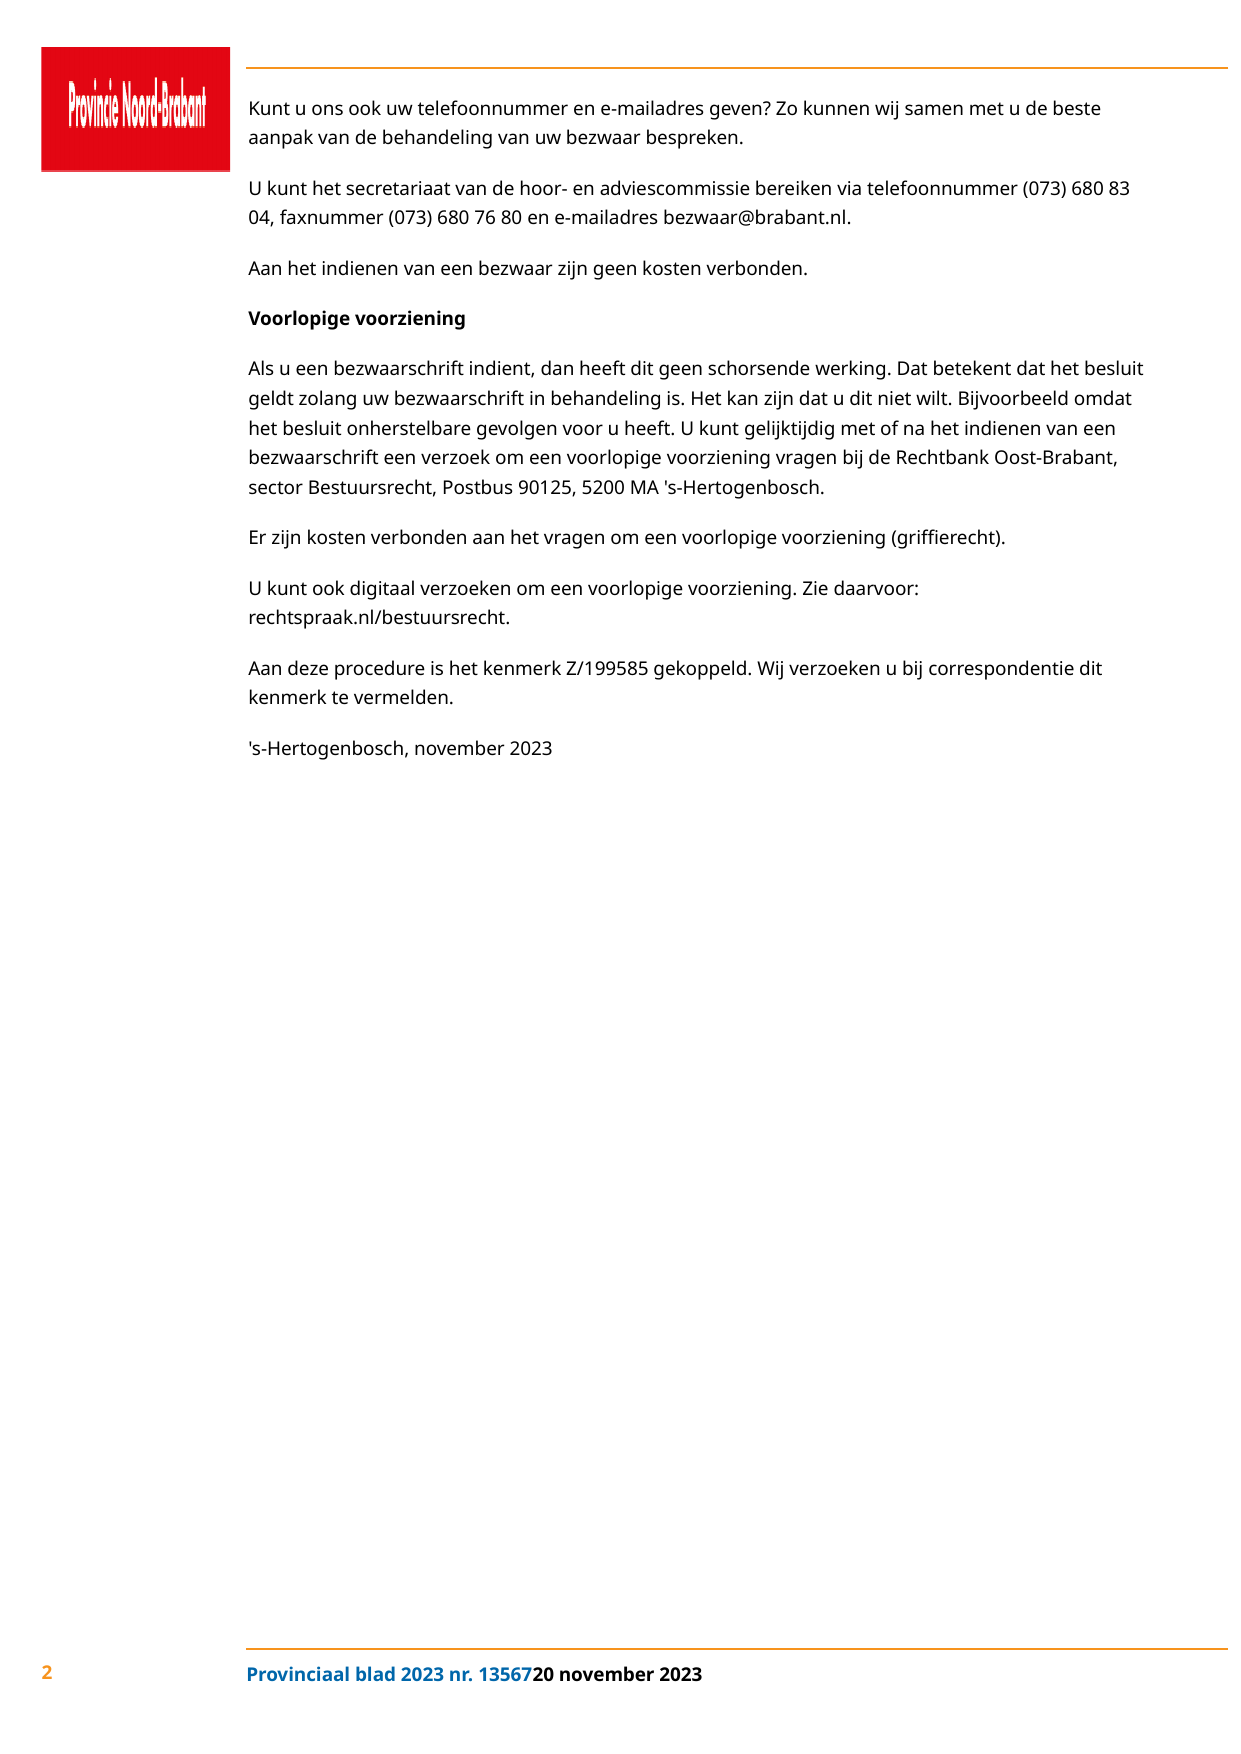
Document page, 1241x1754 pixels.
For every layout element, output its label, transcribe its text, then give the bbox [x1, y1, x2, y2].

text Aan het indienen van een bezwaar zijn geen kosten verbonden. [248, 255, 1152, 281]
text Er zijn kosten verbonden aan het vragen om een voorlopige voorziening (griffierecht). [248, 524, 1152, 550]
text U kunt ook digitaal verzoeken om een voorlopige voorziening. Zie daarvoor: rechtspraak.nl/bestuursrecht. [248, 575, 1152, 630]
text Voorlopige voorziening [248, 305, 1152, 331]
text Als u een bezwaarschrift indient, dan heeft dit geen schorsende werking. Dat betekent dat het besluit geldt zolang uw bezwaarschrift in behandeling is. Het kan zijn dat u dit niet wilt. Bijvoorbeeld omdat het besluit onherstelbare gevolgen voor u heeft. U kunt gelijktijdig met of na het indienen van een bezwaarschrift een verzoek om een voorlopige voorziening vragen bij de Rechtbank Oost-Brabant, sector Bestuursrecht, Postbus 90125, 5200 MA 's‑Hertogenbosch. [248, 356, 1152, 500]
picture [41, 47, 231, 172]
text Kunt u ons ook uw telefoonnummer en e-mailadres geven? Zo kunnen wij samen met u de beste aanpak van de behandeling van uw bezwaar bespreken. [248, 95, 1152, 150]
text Aan deze procedure is het kenmerk Z/199585 gekoppeld. Wij verzoeken u bij correspondentie dit kenmerk te vermelden. [248, 655, 1152, 710]
text 's-Hertogenbosch, november 2023 [248, 735, 1152, 761]
text U kunt het secretariaat van de hoor- en adviescommissie bereiken via telefoonnummer (073) 680 83 04, faxnummer (073) 680 76 80 en e-mailadres bezwaar@brabant.nl. [248, 175, 1152, 230]
